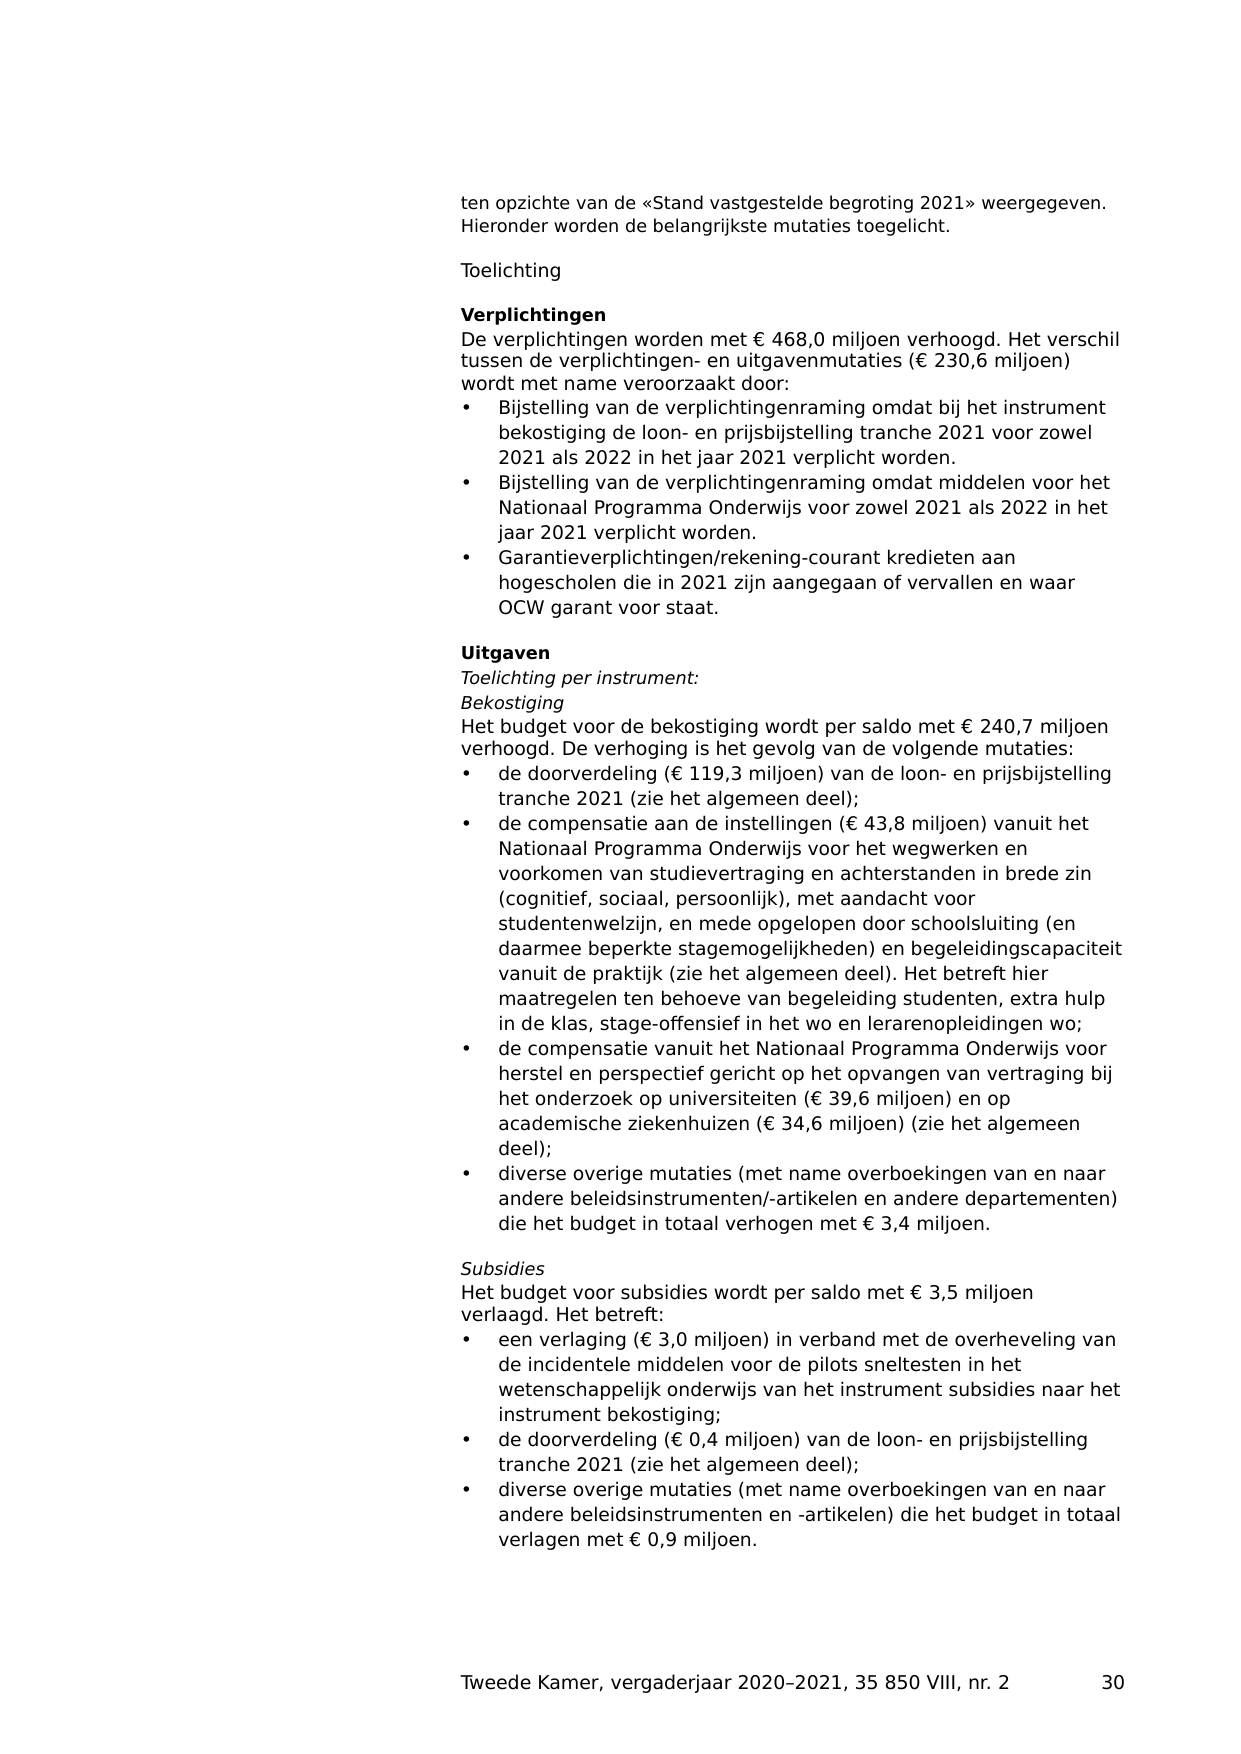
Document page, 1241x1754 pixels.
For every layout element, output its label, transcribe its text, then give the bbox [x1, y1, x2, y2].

text Bekostiging [461, 691, 1125, 714]
list Bijstelling van de verplichtingenraming omdat middelen voor het Nationaal Programma Onderwijs voor zowel 2021 als 2022 in het jaar 2021 verplicht worden. [461, 469, 1125, 544]
list de doorverdeling (€ 119,3 miljoen) van de loon- en prijsbijstelling tranche 2021 (zie het algemeen deel); [461, 760, 1125, 810]
text Het budget voor subsidies wordt per saldo met € 3,5 miljoen verlaagd. Het betreft: [461, 1282, 1125, 1326]
text ten opzichte van de «Stand vastgestelde begroting 2021» weergegeven. Hieronder worden de belangrijkste mutaties toegelicht. [461, 191, 1125, 237]
list de compensatie vanuit het Nationaal Programma Onderwijs voor herstel en perspectief gericht op het opvangen van vertraging bij het onderzoek op universiteiten (€ 39,6 miljoen) en op academische ziekenhuizen (€ 34,6 miljoen) (zie het algemeen deel); [461, 1035, 1125, 1160]
list de compensatie aan de instellingen (€ 43,8 miljoen) vanuit het Nationaal Programma Onderwijs voor het wegwerken en voorkomen van studievertraging en achterstanden in brede zin (cognitief, sociaal, persoonlijk), met aandacht voor studentenwelzijn, en mede opgelopen door schoolsluiting (en daarmee beperkte stagemogelijkheden) en begeleidingscapaciteit vanuit de praktijk (zie het algemeen deel). Het betreft hier maatregelen ten behoeve van begeleiding studenten, extra hulp in de klas, stage-offensief in het wo en lerarenopleidingen wo; [461, 810, 1125, 1035]
text Het budget voor de bekostiging wordt per saldo met € 240,7 miljoen verhoogd. De verhoging is het gevolg van de volgende mutaties: [461, 716, 1125, 760]
text De verplichtingen worden met € 468,0 miljoen verhoogd. Het verschil tussen de verplichtingen- en uitgavenmutaties (€ 230,6 miljoen) wordt met name veroorzaakt door: [461, 328, 1125, 394]
text Toelichting per instrument: [461, 666, 1125, 689]
text Verplichtingen [461, 303, 1125, 326]
list Garantieverplichtingen/rekening-courant kredieten aan hogescholen die in 2021 zijn aangegaan of vervallen en waar OCW garant voor staat. [461, 544, 1125, 619]
list de doorverdeling (€ 0,4 miljoen) van de loon- en prijsbijstelling tranche 2021 (zie het algemeen deel); [461, 1426, 1125, 1476]
text Uitgaven [461, 641, 1125, 664]
list Bijstelling van de verplichtingenraming omdat bij het instrument bekostiging de loon- en prijsbijstelling tranche 2021 voor zowel 2021 als 2022 in het jaar 2021 verplicht worden. [461, 394, 1125, 469]
list diverse overige mutaties (met name overboekingen van en naar andere beleidsinstrumenten/-artikelen en andere departementen) die het budget in totaal verhogen met € 3,4 miljoen. [461, 1160, 1125, 1235]
list diverse overige mutaties (met name overboekingen van en naar andere beleidsinstrumenten en -artikelen) die het budget in totaal verlagen met € 0,9 miljoen. [461, 1476, 1125, 1551]
text Subsidies [461, 1257, 1125, 1280]
title Toelichting [461, 259, 1125, 303]
list een verlaging (€ 3,0 miljoen) in verband met de overheveling van de incidentele middelen voor de pilots sneltesten in het wetenschappelijk onderwijs van het instrument subsidies naar het instrument bekostiging; [461, 1326, 1125, 1426]
